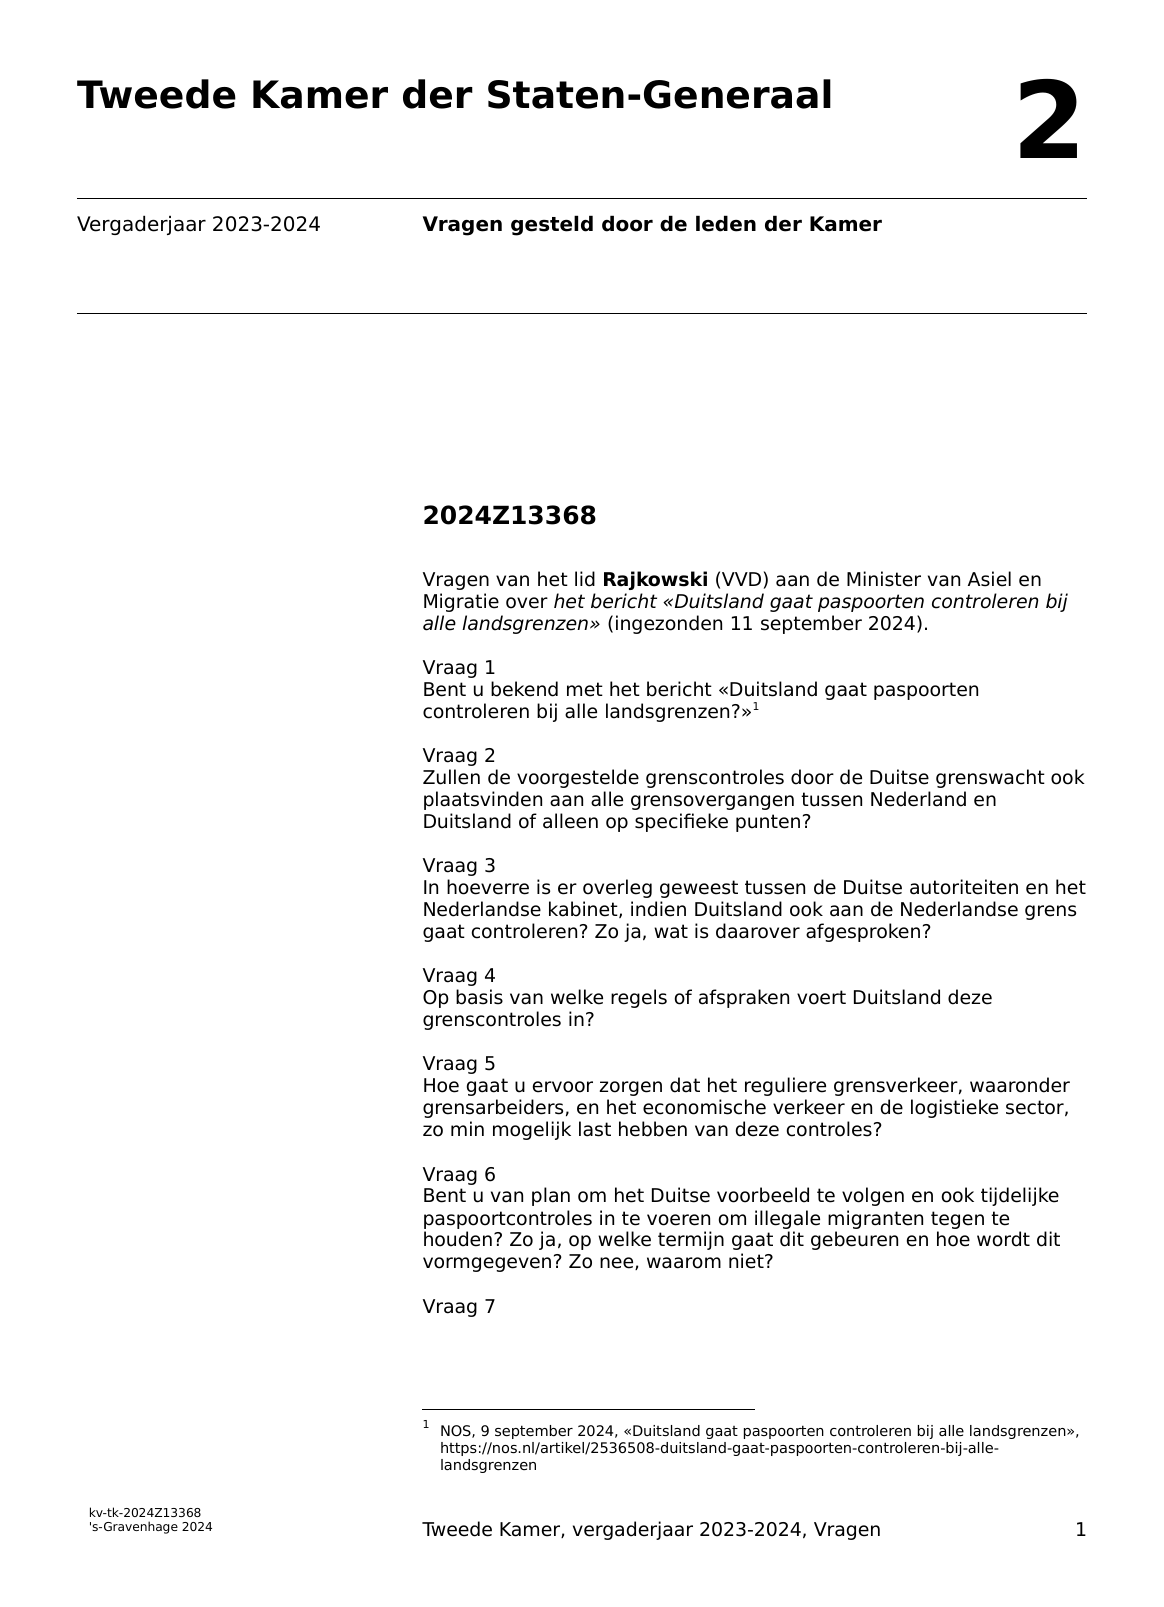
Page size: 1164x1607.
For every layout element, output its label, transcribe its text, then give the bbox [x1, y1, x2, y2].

text Vraag 3 [422, 855, 1087, 877]
text Vraag 7 [422, 1296, 1087, 1317]
text Bent u bekend met het bericht «Duitsland gaat paspoorten controleren bij alle landsgrenzen?» [422, 679, 1087, 723]
text Vraag 5 [422, 1053, 1087, 1075]
text NOS, 9 september 2024, «Duitsland gaat paspoorten controleren bij alle landsgrenzen», https://nos.nl/artikel/2536508-duitsland-gaat-paspoorten-controleren-bij-alle-landsgrenzen [422, 1418, 1087, 1474]
text Hoe gaat u ervoor zorgen dat het reguliere grensverkeer, waaronder grensarbeiders, en het economische verkeer en de logistieke sector, zo min mogelijk last hebben van deze controles? [422, 1075, 1087, 1141]
text kv-tk-2024Z13368 [88, 1506, 323, 1520]
table_cell Vergaderjaar 2023-2024 [77, 199, 422, 313]
table_header Tweede Kamer der Staten-Generaal [77, 59, 886, 198]
text Vraag 4 [422, 965, 1087, 987]
table_cell Vragen gesteld door de leden der Kamer [422, 199, 1087, 313]
text Bent u van plan om het Duitse voorbeeld te volgen en ook tijdelijke paspoortcontroles in te voeren om illegale migranten tegen te houden? Zo ja, op welke termijn gaat dit gebeuren en hoe wordt dit vormgegeven? Zo nee, waarom niet? [422, 1185, 1087, 1273]
text Vraag 2 [422, 745, 1087, 767]
text Op basis van welke regels of afspraken voert Duitsland deze grenscontroles in? [422, 987, 1087, 1031]
text Zullen de voorgestelde grenscontroles door de Duitse grenswacht ook plaatsvinden aan alle grensovergangen tussen Nederland en Duitsland of alleen op specifieke punten? [422, 767, 1087, 833]
text In hoeverre is er overleg geweest tussen de Duitse autoriteiten en het Nederlandse kabinet, indien Duitsland ook aan de Nederlandse grens gaat controleren? Zo ja, wat is daarover afgesproken? [422, 877, 1087, 943]
text 2024Z13368 [422, 501, 1087, 531]
table_header 2 [886, 59, 1087, 198]
text Vraag 1 [422, 657, 1087, 679]
text Vraag 6 [422, 1163, 1087, 1185]
text Vragen van het lid Rajkowski (VVD) aan de Minister van Asiel en Migratie over het bericht «Duitsland gaat paspoorten controleren bij alle landsgrenzen» (ingezonden 11 september 2024). [422, 569, 1087, 635]
text 's-Gravenhage 2024 [88, 1520, 323, 1534]
